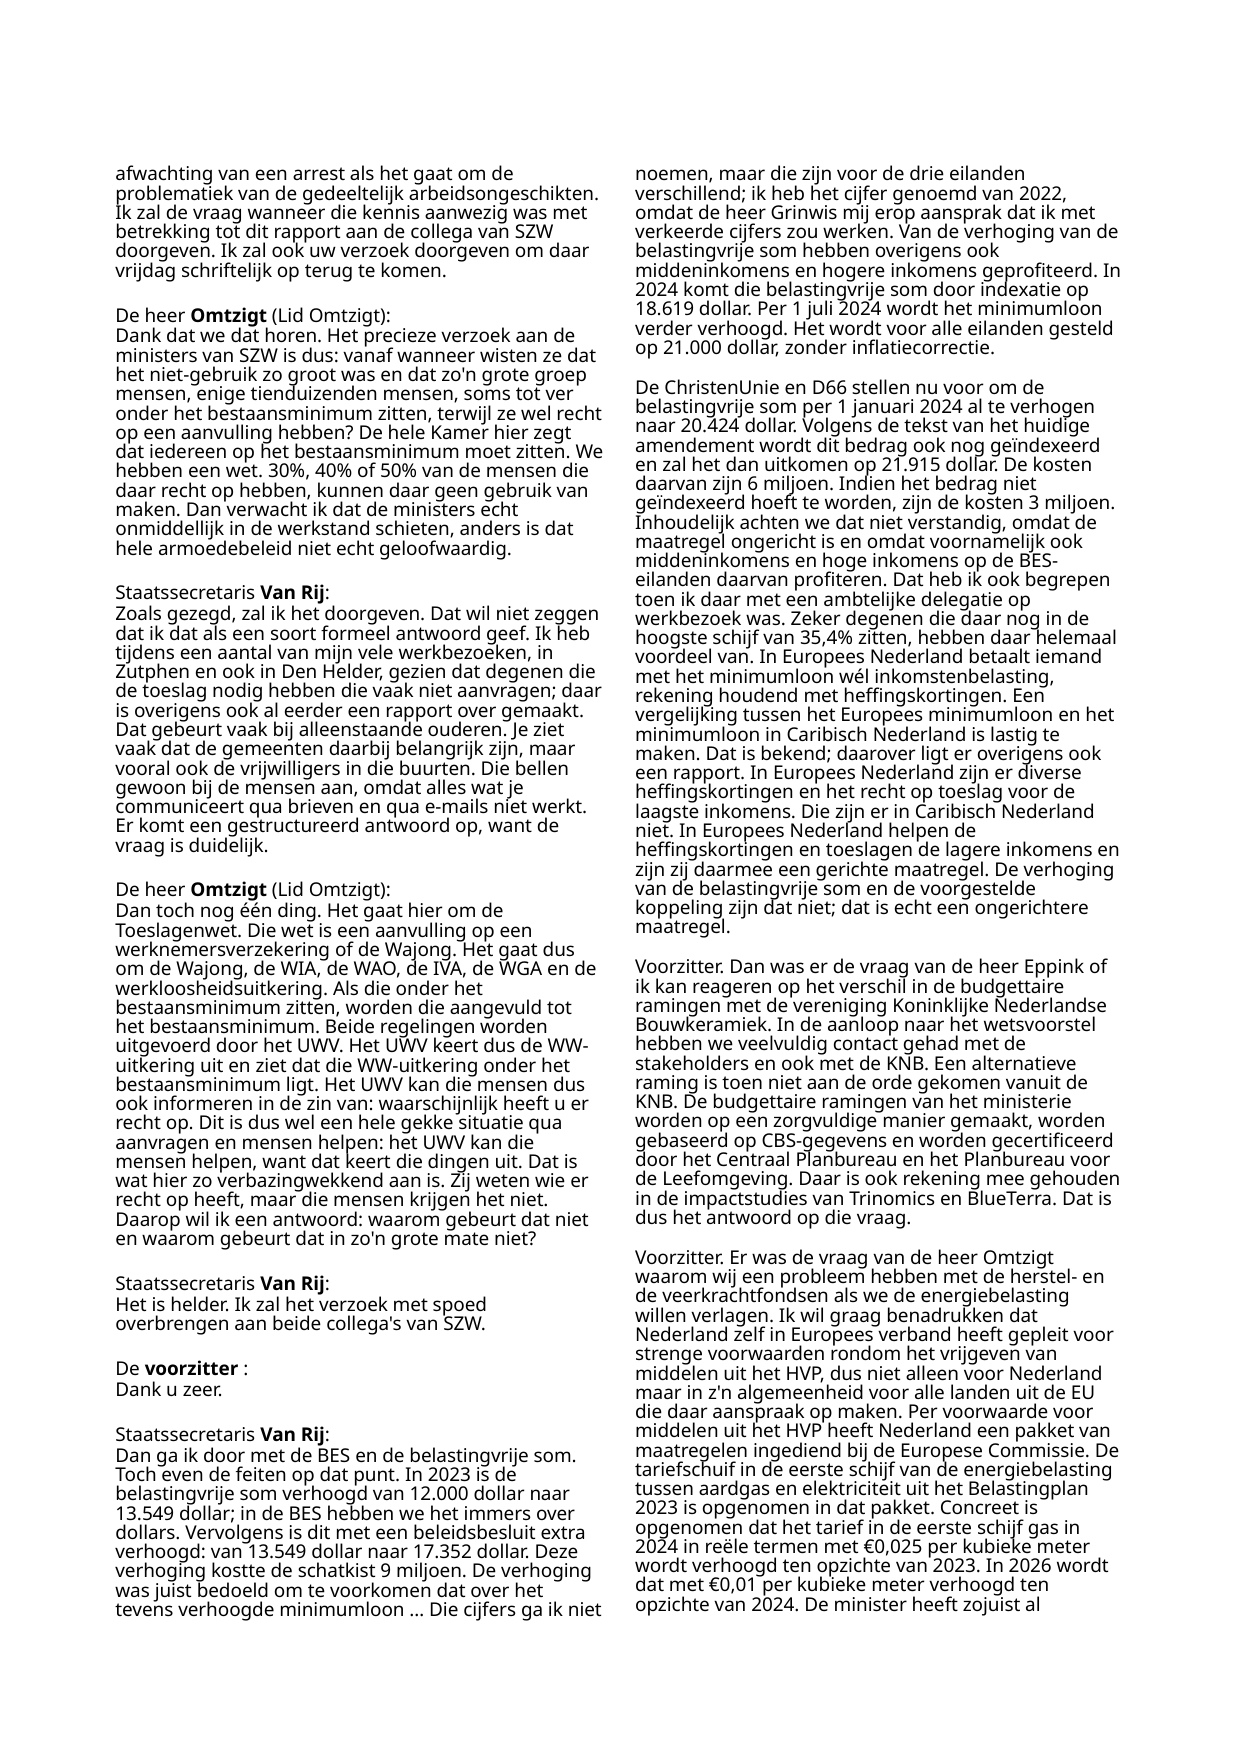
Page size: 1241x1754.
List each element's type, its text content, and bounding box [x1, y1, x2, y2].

text Dan ga ik door met de BES en de belastingvrije som. Toch even de feiten op dat punt. In 2023 is de belastingvrije som verhoogd van 12.000 dollar naar 13.549 dollar; in de BES hebben we het immers over dollars. Vervolgens is dit met een beleidsbesluit extra verhoogd: van 13.549 dollar naar 17.352 dollar. Deze verhoging kostte de schatkist 9 miljoen. De verhoging was juist bedoeld om te voorkomen dat over het tevens verhoogde minimumloon … Die cijfers ga ik niet [115, 1447, 605, 1620]
text Voorzitter. Er was de vraag van de heer Omtzigt waarom wij een probleem hebben met de herstel- en de veerkrachtfondsen als we de energiebelasting willen verlagen. Ik wil graag benadrukken dat Nederland zelf in Europees verband heeft gepleit voor strenge voorwaarden rondom het vrijgeven van middelen uit het HVP, dus niet alleen voor Nederland maar in z'n algemeenheid voor alle landen uit de EU die daar aanspraak op maken. Per voorwaarde voor middelen uit het HVP heeft Nederland een pakket van maatregelen ingediend bij de Europese Commissie. De tariefschuif in de eerste schijf van de energiebelasting tussen aardgas en elektriciteit uit het Belastingplan 2023 is opgenomen in dat pakket. Concreet is opgenomen dat het tarief in de eerste schijf gas in 2024 in reële termen met €0,025 per kubieke meter wordt verhoogd ten opzichte van 2023. In 2026 wordt dat met €0,01 per kubieke meter verhoogd ten opzichte van 2024. De minister heeft zojuist al [635, 1249, 1125, 1615]
text Staatssecretaris Van Rij: [115, 1270, 605, 1296]
text Staatssecretaris Van Rij: [115, 1421, 605, 1447]
text Dan toch nog één ding. Het gaat hier om de Toeslagenwet. Die wet is een aanvulling op een werknemersverzekering of de Wajong. Het gaat dus om de Wajong, de WIA, de WAO, de IVA, de WGA en de werkloosheidsuitkering. Als die onder het bestaansminimum zitten, worden die aangevuld tot het bestaansminimum. Beide regelingen worden uitgevoerd door het UWV. Het UWV keert dus de WW-uitkering uit en ziet dat die WW-uitkering onder het bestaansminimum ligt. Het UWV kan die mensen dus ook informeren in de zin van: waarschijnlijk heeft u er recht op. Dit is dus wel een hele gekke situatie qua aanvragen en mensen helpen: het UWV kan die mensen helpen, want dat keert die dingen uit. Dat is wat hier zo verbazingwekkend aan is. Zij weten wie er recht op heeft, maar die mensen krijgen het niet. Daarop wil ik een antwoord: waarom gebeurt dat niet en waarom gebeurt dat in zo'n grote mate niet? [115, 902, 605, 1249]
text De heer Omtzigt (Lid Omtzigt): [115, 877, 605, 902]
text De voorzitter : [115, 1355, 605, 1381]
text Het is helder. Ik zal het verzoek met spoed overbrengen aan beide collega's van SZW. [115, 1296, 605, 1334]
text Staatssecretaris Van Rij: [115, 579, 605, 605]
text De heer Omtzigt (Lid Omtzigt): [115, 302, 605, 327]
text De ChristenUnie en D66 stellen nu voor om de belastingvrije som per 1 januari 2024 al te verhogen naar 20.424 dollar. Volgens de tekst van het huidige amendement wordt dit bedrag ook nog geïndexeerd en zal het dan uitkomen op 21.915 dollar. De kosten daarvan zijn 6 miljoen. Indien het bedrag niet geïndexeerd hoeft te worden, zijn de kosten 3 miljoen. Inhoudelijk achten we dat niet verstandig, omdat de maatregel ongericht is en omdat voornamelijk ook middeninkomens en hoge inkomens op de BES-eilanden daarvan profiteren. Dat heb ik ook begrepen toen ik daar met een ambtelijke delegatie op werkbezoek was. Zeker degenen die daar nog in de hoogste schijf van 35,4% zitten, hebben daar helemaal voordeel van. In Europees Nederland betaalt iemand met het minimumloon wél inkomstenbelasting, rekening houdend met heffingskortingen. Een vergelijking tussen het Europees minimumloon en het minimumloon in Caribisch Nederland is lastig te maken. Dat is bekend; daarover ligt er overigens ook een rapport. In Europees Nederland zijn er diverse heffingskortingen en het recht op toeslag voor de laagste inkomens. Die zijn er in Caribisch Nederland niet. In Europees Nederland helpen de heffingskortingen en toeslagen de lagere inkomens en zijn zij daarmee een gerichte maatregel. De verhoging van de belastingvrije som en de voorgestelde koppeling zijn dat niet; dat is echt een ongerichtere maatregel. [635, 379, 1125, 938]
text Dank dat we dat horen. Het precieze verzoek aan de ministers van SZW is dus: vanaf wanneer wisten ze dat het niet-gebruik zo groot was en dat zo'n grote groep mensen, enige tienduizenden mensen, soms tot ver onder het bestaansminimum zitten, terwijl ze wel recht op een aanvulling hebben? De hele Kamer hier zegt dat iedereen op het bestaansminimum moet zitten. We hebben een wet. 30%, 40% of 50% van de mensen die daar recht op hebben, kunnen daar geen gebruik van maken. Dan verwacht ik dat de ministers echt onmiddellijk in de werkstand schieten, anders is dat hele armoedebeleid niet echt geloofwaardig. [115, 327, 605, 559]
text Voorzitter. Dan was er de vraag van de heer Eppink of ik kan reageren op het verschil in de budgettaire ramingen met de vereniging Koninklijke Nederlandse Bouwkeramiek. In de aanloop naar het wetsvoorstel hebben we veelvuldig contact gehad met de stakeholders en ook met de KNB. Een alternatieve raming is toen niet aan de orde gekomen vanuit de KNB. De budgettaire ramingen van het ministerie worden op een zorgvuldige manier gemaakt, worden gebaseerd op CBS-gegevens en worden gecertificeerd door het Centraal Planbureau en het Planbureau voor de Leefomgeving. Daar is ook rekening mee gehouden in de impactstudies van Trinomics en BlueTerra. Dat is dus het antwoord op die vraag. [635, 958, 1125, 1228]
text afwachting van een arrest als het gaat om de problematiek van de gedeeltelijk arbeidsongeschikten. Ik zal de vraag wanneer die kennis aanwezig was met betrekking tot dit rapport aan de collega van SZW doorgeven. Ik zal ook uw verzoek doorgeven om daar vrijdag schriftelijk op terug te komen. [115, 165, 605, 281]
text Dank u zeer. [115, 1381, 605, 1400]
text Zoals gezegd, zal ik het doorgeven. Dat wil niet zeggen dat ik dat als een soort formeel antwoord geef. Ik heb tijdens een aantal van mijn vele werkbezoeken, in Zutphen en ook in Den Helder, gezien dat degenen die de toeslag nodig hebben die vaak niet aanvragen; daar is overigens ook al eerder een rapport over gemaakt. Dat gebeurt vaak bij alleenstaande ouderen. Je ziet vaak dat de gemeenten daarbij belangrijk zijn, maar vooral ook de vrijwilligers in die buurten. Die bellen gewoon bij de mensen aan, omdat alles wat je communiceert qua brieven en qua e-mails niet werkt. Er komt een gestructureerd antwoord op, want de vraag is duidelijk. [115, 605, 605, 856]
text noemen, maar die zijn voor de drie eilanden verschillend; ik heb het cijfer genoemd van 2022, omdat de heer Grinwis mij erop aansprak dat ik met verkeerde cijfers zou werken. Van de verhoging van de belastingvrije som hebben overigens ook middeninkomens en hogere inkomens geprofiteerd. In 2024 komt die belastingvrije som door indexatie op 18.619 dollar. Per 1 juli 2024 wordt het minimumloon verder verhoogd. Het wordt voor alle eilanden gesteld op 21.000 dollar, zonder inflatiecorrectie. [635, 165, 1125, 358]
